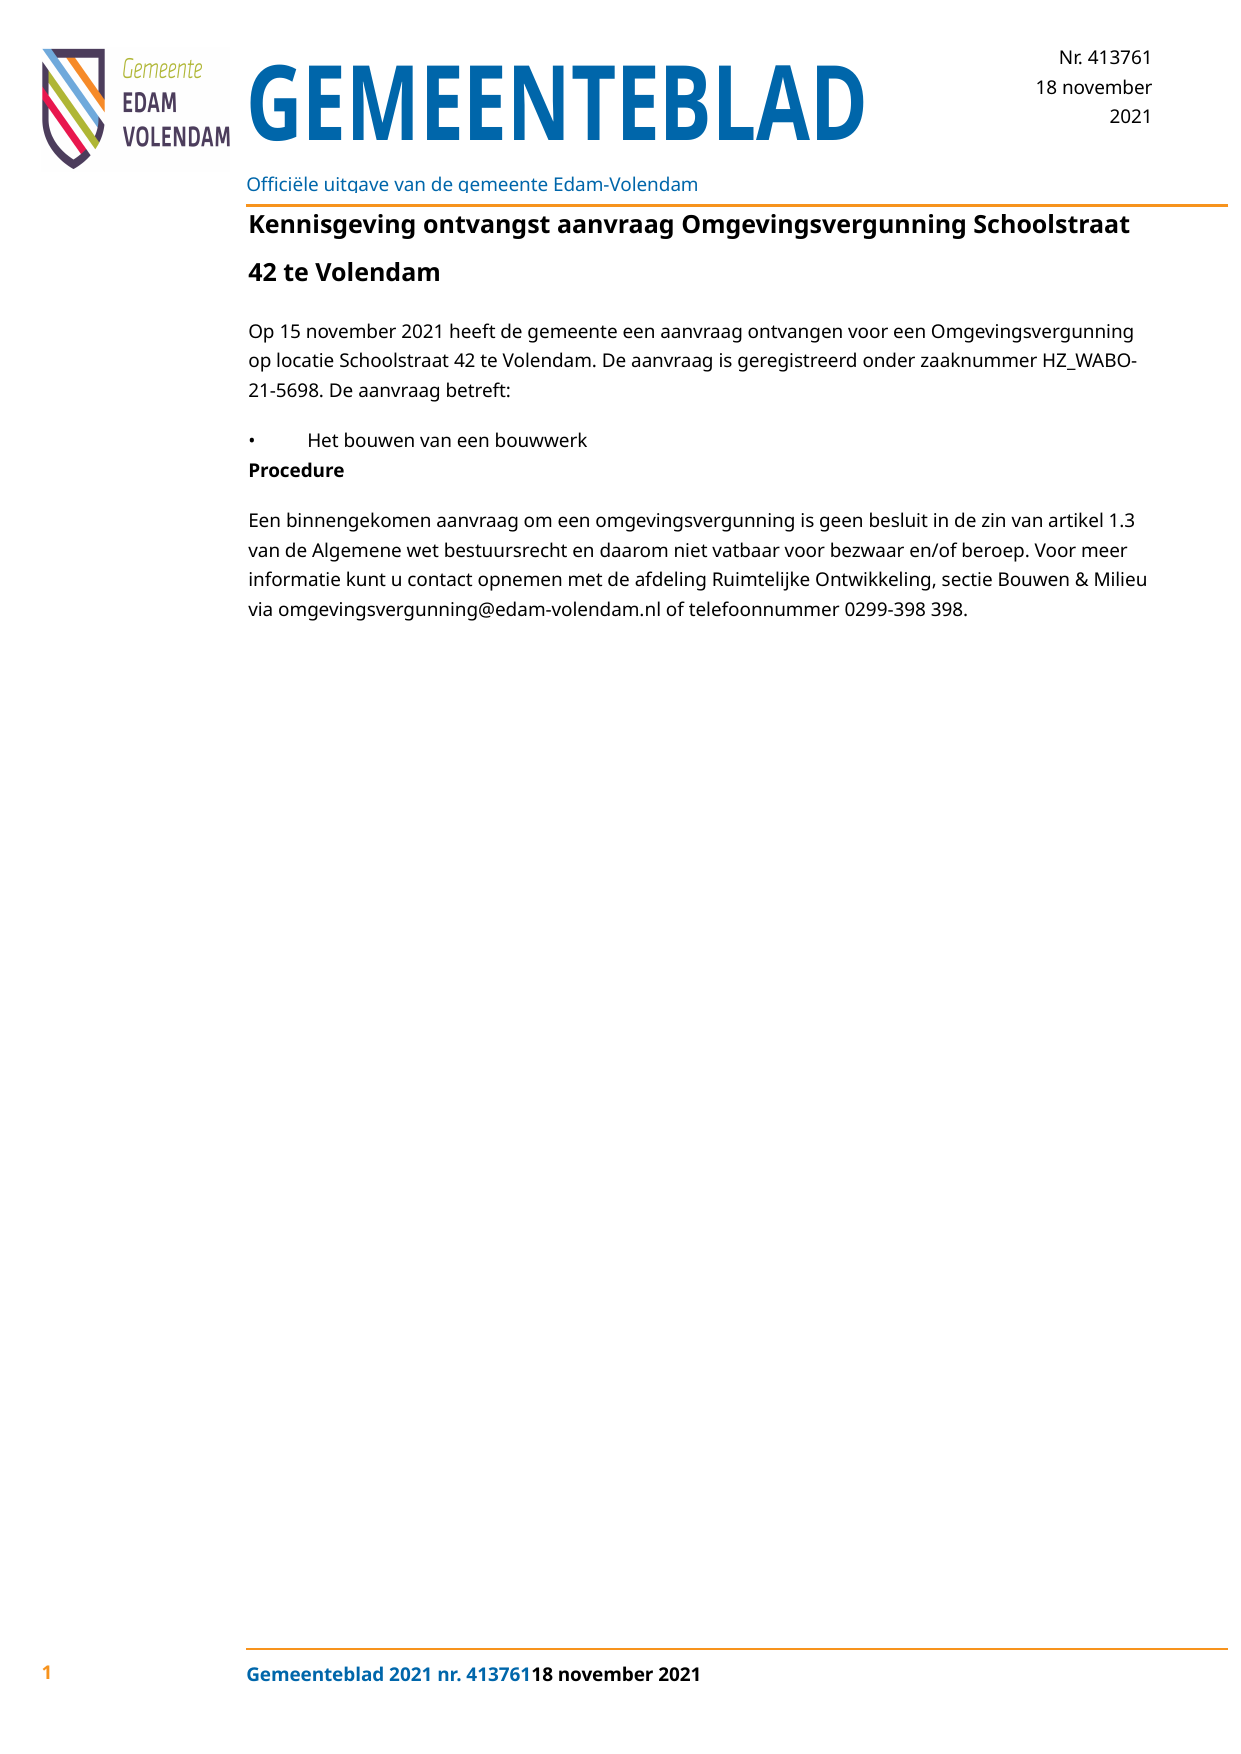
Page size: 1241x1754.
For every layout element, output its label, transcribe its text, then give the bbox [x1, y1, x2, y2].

picture [41, 47, 231, 172]
list Het bouwen van een bouwwerk [248, 427, 1152, 453]
text Op 15 november 2021 heeft de gemeente een aanvraag ontvangen voor een Omgevingsvergunning op locatie Schoolstraat 42 te Volendam. De aanvraag is geregistreerd onder zaaknummer HZ_WABO-21-5698. De aanvraag betreft: [248, 318, 1152, 403]
text Procedure [248, 457, 1152, 483]
text Een binnengekomen aanvraag om een omgevingsvergunning is geen besluit in de zin van artikel 1.3 van de Algemene wet bestuursrecht en daarom niet vatbaar voor bezwaar en/of beroep. Voor meer informatie kunt u contact opnemen met de afdeling Ruimtelijke Ontwikkeling, sectie Bouwen & Milieu via omgevingsvergunning@edam-volendam.nl of telefoonnummer 0299-398 398. [248, 507, 1152, 622]
text Kennisgeving ontvangst aanvraag Omgevingsvergunning Schoolstraat 42 te Volendam [248, 207, 1152, 288]
